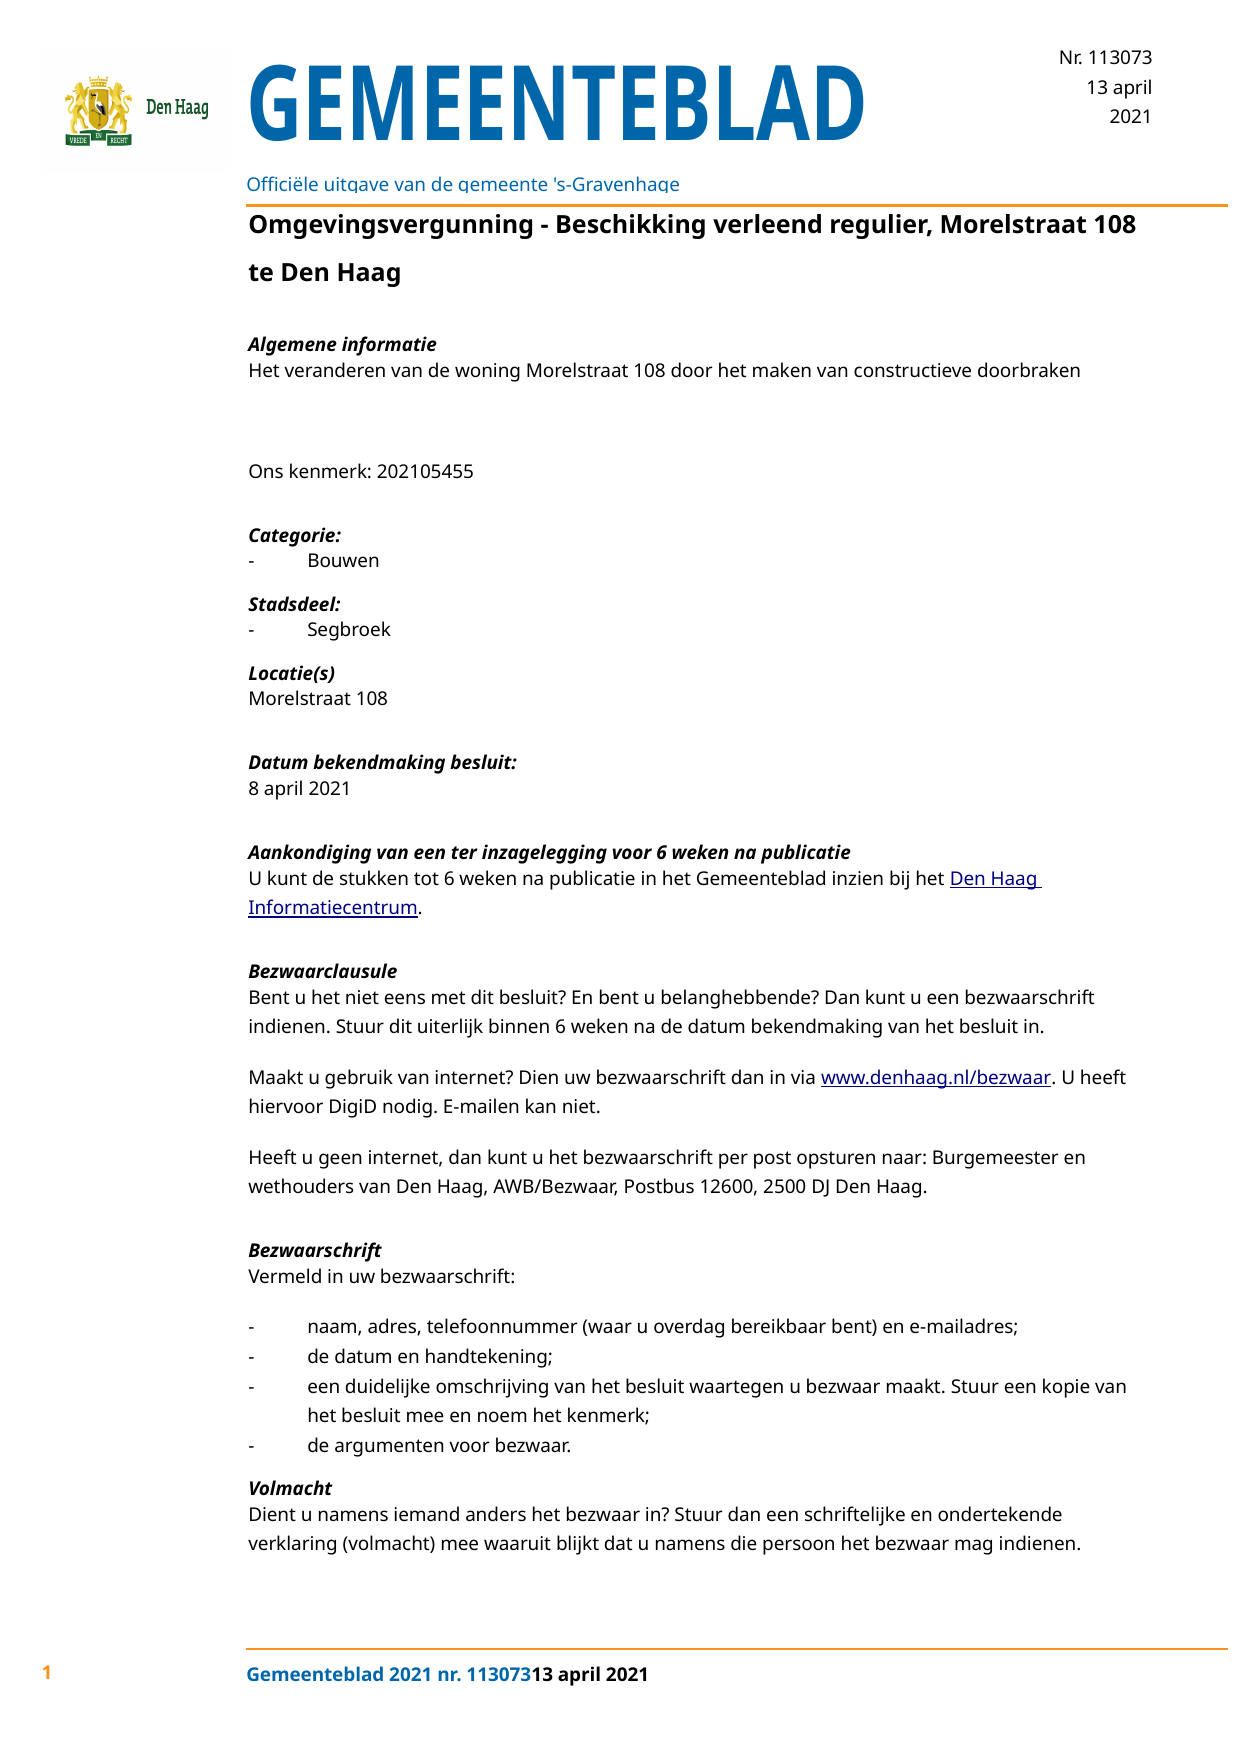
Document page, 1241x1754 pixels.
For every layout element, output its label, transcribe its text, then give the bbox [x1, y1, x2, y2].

text Morelstraat 108 [248, 685, 1152, 711]
text Bent u het niet eens met dit besluit? En bent u belanghebbende? Dan kunt u een bezwaarschrift indienen. Stuur dit uiterlijk binnen 6 weken na de datum bekendmaking van het besluit in. [248, 984, 1152, 1039]
list een duidelijke omschrijving van het besluit waartegen u bezwaar maakt. Stuur een kopie van het besluit mee en noem het kenmerk; [248, 1373, 1152, 1428]
list de datum en handtekening; [248, 1343, 1152, 1369]
text Volmacht [248, 1475, 1152, 1501]
text Datum bekendmaking besluit: [248, 749, 1152, 775]
list Segbroek [248, 617, 1152, 642]
text Aankondiging van een ter inzagelegging voor 6 weken na publicatie [248, 839, 1152, 865]
list naam, adres, telefoonnummer (waar u overdag bereikbaar bent) en e-mailadres; [248, 1314, 1152, 1339]
text Heeft u geen internet, dan kunt u het bezwaarschrift per post opsturen naar: Burgemeester en wethouders van Den Haag, AWB/Bezwaar, Postbus 12600, 2500 DJ Den Haag. [248, 1144, 1152, 1199]
list Bouwen [248, 548, 1152, 573]
text Algemene informatie [248, 331, 1152, 357]
text Omgevingsvergunning - Beschikking verleend regulier, Morelstraat 108 te Den Haag [248, 207, 1152, 288]
text Bezwaarclausule [248, 958, 1152, 984]
text Vermeld in uw bezwaarschrift: [248, 1263, 1152, 1289]
text Ons kenmerk: 202105455 [248, 458, 1152, 484]
text Bezwaarschrift [248, 1238, 1152, 1263]
text Het veranderen van de woning Morelstraat 108 door het maken van constructieve doorbraken [248, 357, 1152, 383]
text Dient u namens iemand anders het bezwaar in? Stuur dan een schriftelijke en ondertekende verklaring (volmacht) mee waaruit blijkt dat u namens die persoon het bezwaar mag indienen. [248, 1501, 1152, 1556]
text Maakt u gebruik van internet? Dien uw bezwaarschrift dan in via www.denhaag.nl/bezwaar. U heeft hiervoor DigiD nodig. E-mailen kan niet. [248, 1064, 1152, 1119]
text U kunt de stukken tot 6 weken na publicatie in het Gemeenteblad inzien bij het Den Haag Informatiecentrum. [248, 865, 1152, 920]
list de argumenten voor bezwaar. [248, 1432, 1152, 1458]
text Categorie: [248, 522, 1152, 548]
text 8 april 2021 [248, 775, 1152, 801]
text Stadsdeel: [248, 591, 1152, 617]
picture [41, 47, 231, 172]
text Locatie(s) [248, 660, 1152, 685]
